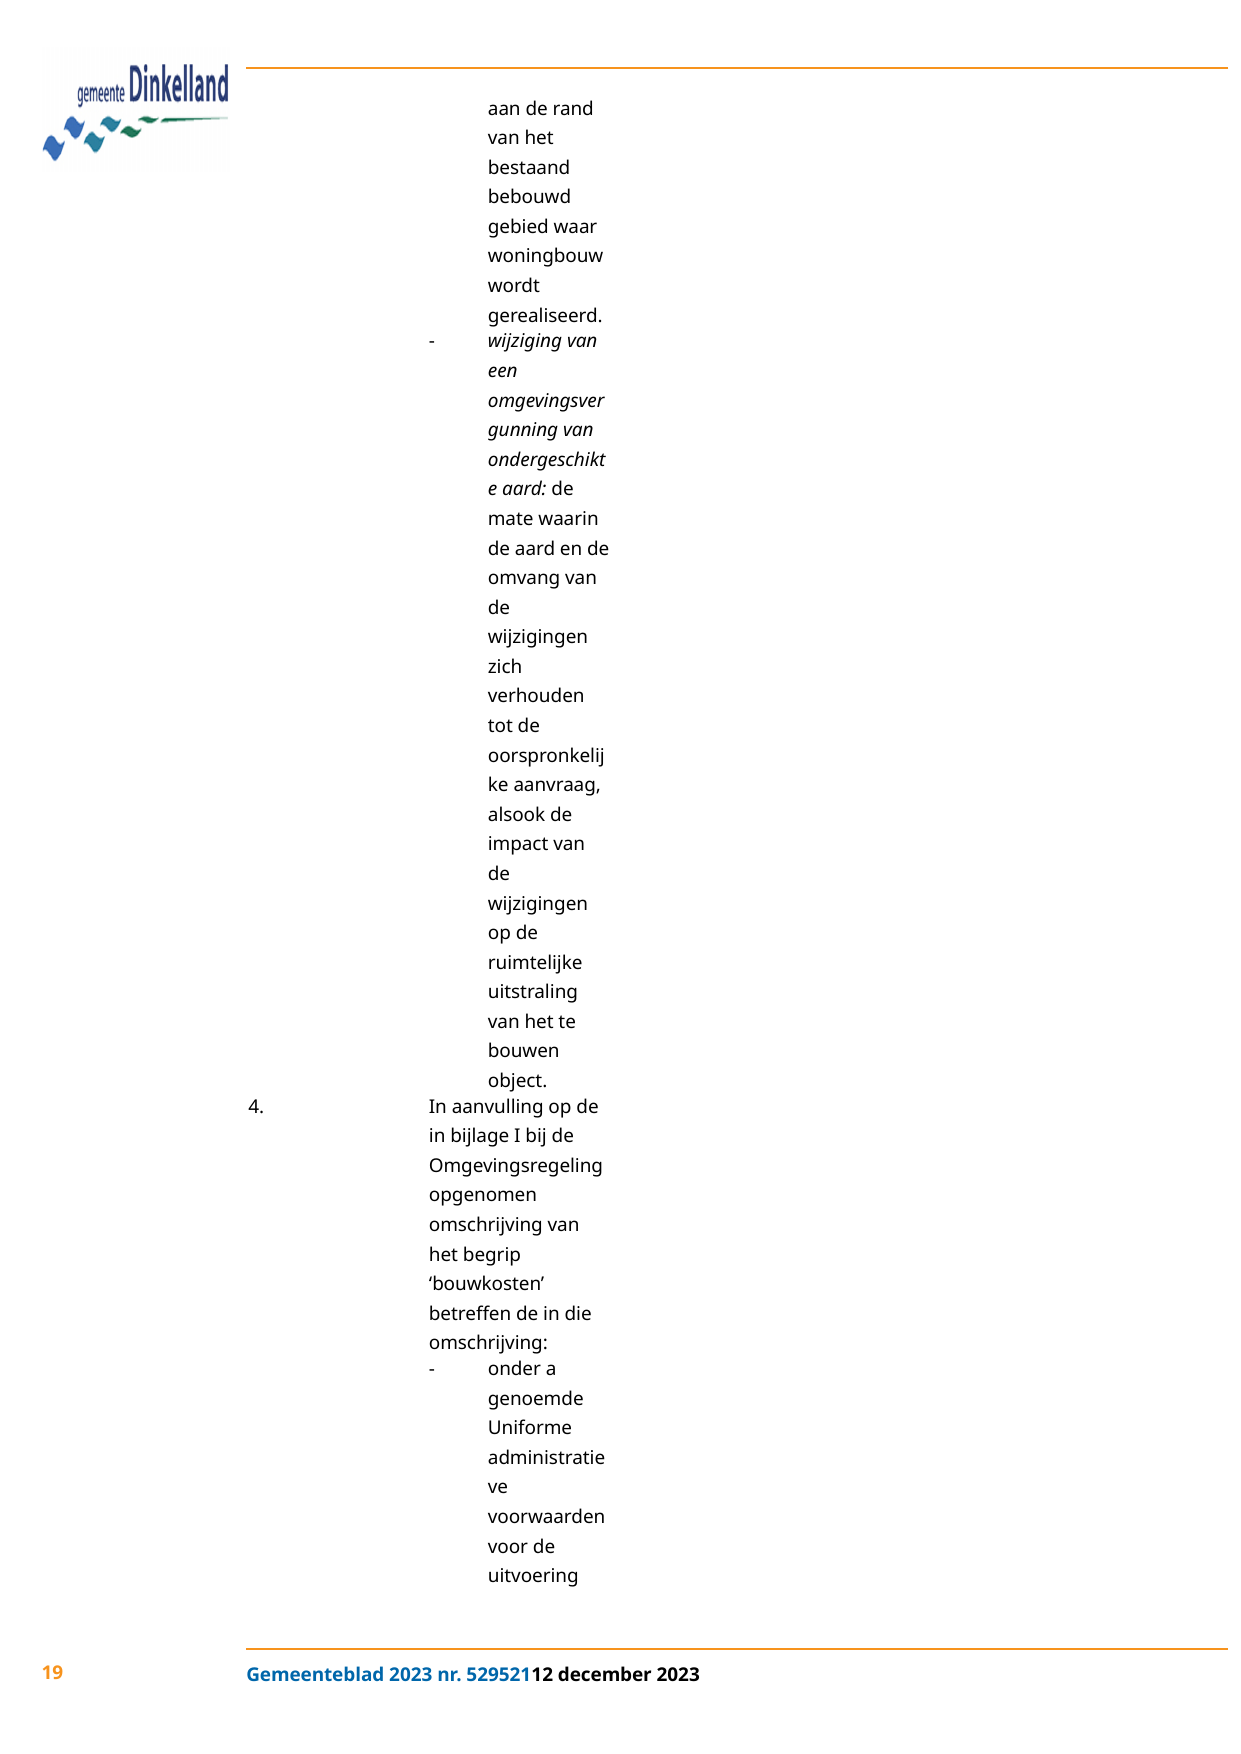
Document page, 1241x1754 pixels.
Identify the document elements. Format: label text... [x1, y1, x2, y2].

table_cell aan de rand van het bestaand bebouwd gebied waar woningbouw wordt gerealiseerd. [429, 95, 609, 328]
table_cell [248, 1355, 429, 1588]
table_cell wijziging van een omgevingsvergunning van ondergeschikte aard: de mate waarin de aard en de omvang van de wijzigingen zich verhouden tot de oorspronkelijke aanvraag, alsook de impact van de wijzigingen op de ruimtelijke uitstraling van het te bouwen object. [429, 328, 609, 1093]
table_cell [609, 1355, 971, 1588]
table_cell [248, 328, 429, 1093]
table_cell [609, 95, 971, 328]
table_cell In aanvulling op de in bijlage I bij de Omgevingsregeling opgenomen omschrijving van het begrip ‘bouwkosten’ betreffen de in die omschrijving: [429, 1093, 609, 1355]
table_cell [609, 1093, 971, 1355]
table_cell [971, 95, 1152, 328]
table_cell [609, 328, 971, 1093]
picture [41, 47, 231, 172]
table_cell [248, 95, 429, 328]
table_cell [971, 328, 1152, 1093]
table_cell [971, 1355, 1152, 1588]
table_cell [971, 1093, 1152, 1355]
table_cell onder a genoemde Uniforme administratieve voorwaarden voor de uitvoering [429, 1355, 609, 1588]
table_cell 4. [248, 1093, 429, 1355]
